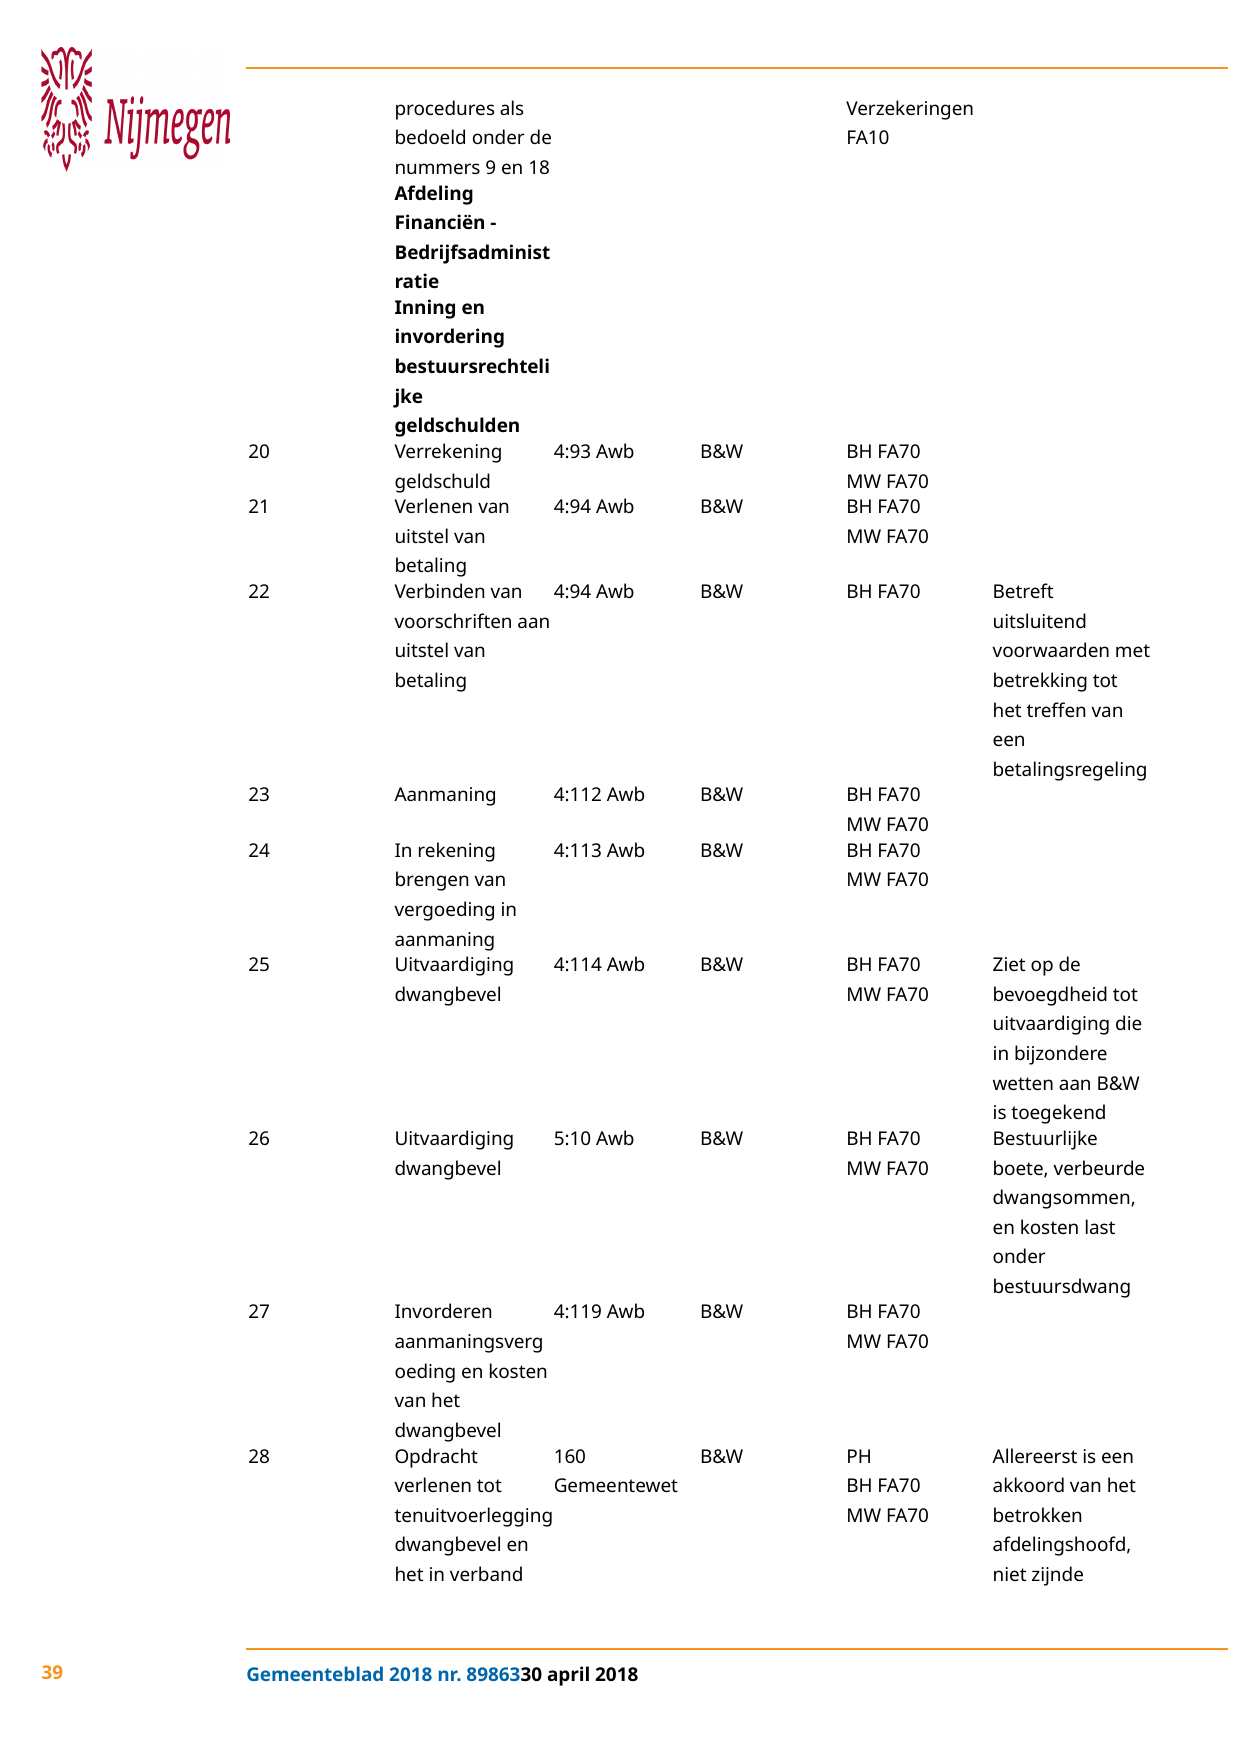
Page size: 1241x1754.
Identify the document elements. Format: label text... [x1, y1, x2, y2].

picture [41, 47, 231, 172]
table_cell 25 [248, 951, 394, 1125]
table_cell procedures als bedoeld onder de nummers 9 en 18 [394, 95, 553, 180]
table_cell Bestuurlijke boete, verbeurde dwangsommen, en kosten last onder bestuursdwang [993, 1125, 1152, 1299]
table_cell Verzekeringen FA10 [846, 95, 992, 180]
table_cell 4:113 Awb [554, 837, 700, 951]
table_cell Ziet op de bevoegdheid tot uitvaardiging die in bijzondere wetten aan B&W is toegekend [993, 951, 1152, 1125]
table_cell B&W [700, 438, 846, 493]
table_cell 160 Gemeentewet [554, 1443, 700, 1587]
table_cell Uitvaardiging dwangbevel [394, 951, 553, 1125]
table_cell B&W [700, 579, 846, 782]
table_cell [700, 95, 846, 180]
table_cell Invorderen aanmaningsvergoeding en kosten van het dwangbevel [394, 1299, 553, 1443]
table_cell Betreft uitsluitend voorwaarden met betrekking tot het treffen van een betalingsregeling [993, 579, 1152, 782]
table_cell BH FA70 MW FA70 [846, 782, 992, 837]
table_cell [846, 294, 992, 438]
table_cell B&W [700, 837, 846, 951]
table_cell 5:10 Awb [554, 1125, 700, 1299]
table_cell B&W [700, 951, 846, 1125]
table_cell [554, 95, 700, 180]
table_cell B&W [700, 1443, 846, 1587]
table_cell 27 [248, 1299, 394, 1443]
table_cell [993, 294, 1152, 438]
table_cell BH FA70 MW FA70 [846, 494, 992, 578]
table_cell 4:93 Awb [554, 438, 700, 493]
table_cell BH FA70 MW FA70 [846, 438, 992, 493]
table_cell 20 [248, 438, 394, 493]
table_cell Aanmaning [394, 782, 553, 837]
table_cell [248, 180, 394, 294]
table_cell [846, 180, 992, 294]
table_cell [700, 180, 846, 294]
table_cell B&W [700, 1299, 846, 1443]
table_cell B&W [700, 494, 846, 578]
table_cell Allereerst is een akkoord van het betrokken afdelingshoofd, niet zijnde [993, 1443, 1152, 1587]
table_cell BH FA70 MW FA70 [846, 1125, 992, 1299]
table_cell Verlenen van uitstel van betaling [394, 494, 553, 578]
table_cell 21 [248, 494, 394, 578]
table_cell BH FA70 MW FA70 [846, 1299, 992, 1443]
table_cell [993, 494, 1152, 578]
table_cell Inning en invordering bestuursrechtelijke geldschulden [394, 294, 553, 438]
table_cell [993, 180, 1152, 294]
table_cell [554, 180, 700, 294]
table_cell 4:94 Awb [554, 579, 700, 782]
table_cell BH FA70 [846, 579, 992, 782]
table_cell Afdeling Financiën - Bedrijfsadministratie [394, 180, 553, 294]
table_cell 22 [248, 579, 394, 782]
table_cell [993, 1299, 1152, 1443]
table_cell [248, 294, 394, 438]
table_cell Verbinden van voorschriften aan uitstel van betaling [394, 579, 553, 782]
table_cell 24 [248, 837, 394, 951]
table_cell 4:94 Awb [554, 494, 700, 578]
table_cell [248, 95, 394, 180]
table_cell [993, 95, 1152, 180]
table_cell Verrekening geldschuld [394, 438, 553, 493]
table_cell BH FA70 MW FA70 [846, 951, 992, 1125]
table_cell BH FA70 MW FA70 [846, 837, 992, 951]
table_cell Opdracht verlenen tot tenuitvoerlegging dwangbevel en het in verband [394, 1443, 553, 1587]
table_cell 4:114 Awb [554, 951, 700, 1125]
table_cell 4:112 Awb [554, 782, 700, 837]
table_cell 26 [248, 1125, 394, 1299]
table_cell [554, 294, 700, 438]
table_cell [993, 837, 1152, 951]
table_cell Uitvaardiging dwangbevel [394, 1125, 553, 1299]
table_cell PH BH FA70 MW FA70 [846, 1443, 992, 1587]
table_cell [700, 294, 846, 438]
table_cell In rekening brengen van vergoeding in aanmaning [394, 837, 553, 951]
table_cell [993, 438, 1152, 493]
table_cell 23 [248, 782, 394, 837]
table_cell B&W [700, 782, 846, 837]
table_cell [993, 782, 1152, 837]
table_cell 28 [248, 1443, 394, 1587]
table_cell 4:119 Awb [554, 1299, 700, 1443]
table_cell B&W [700, 1125, 846, 1299]
